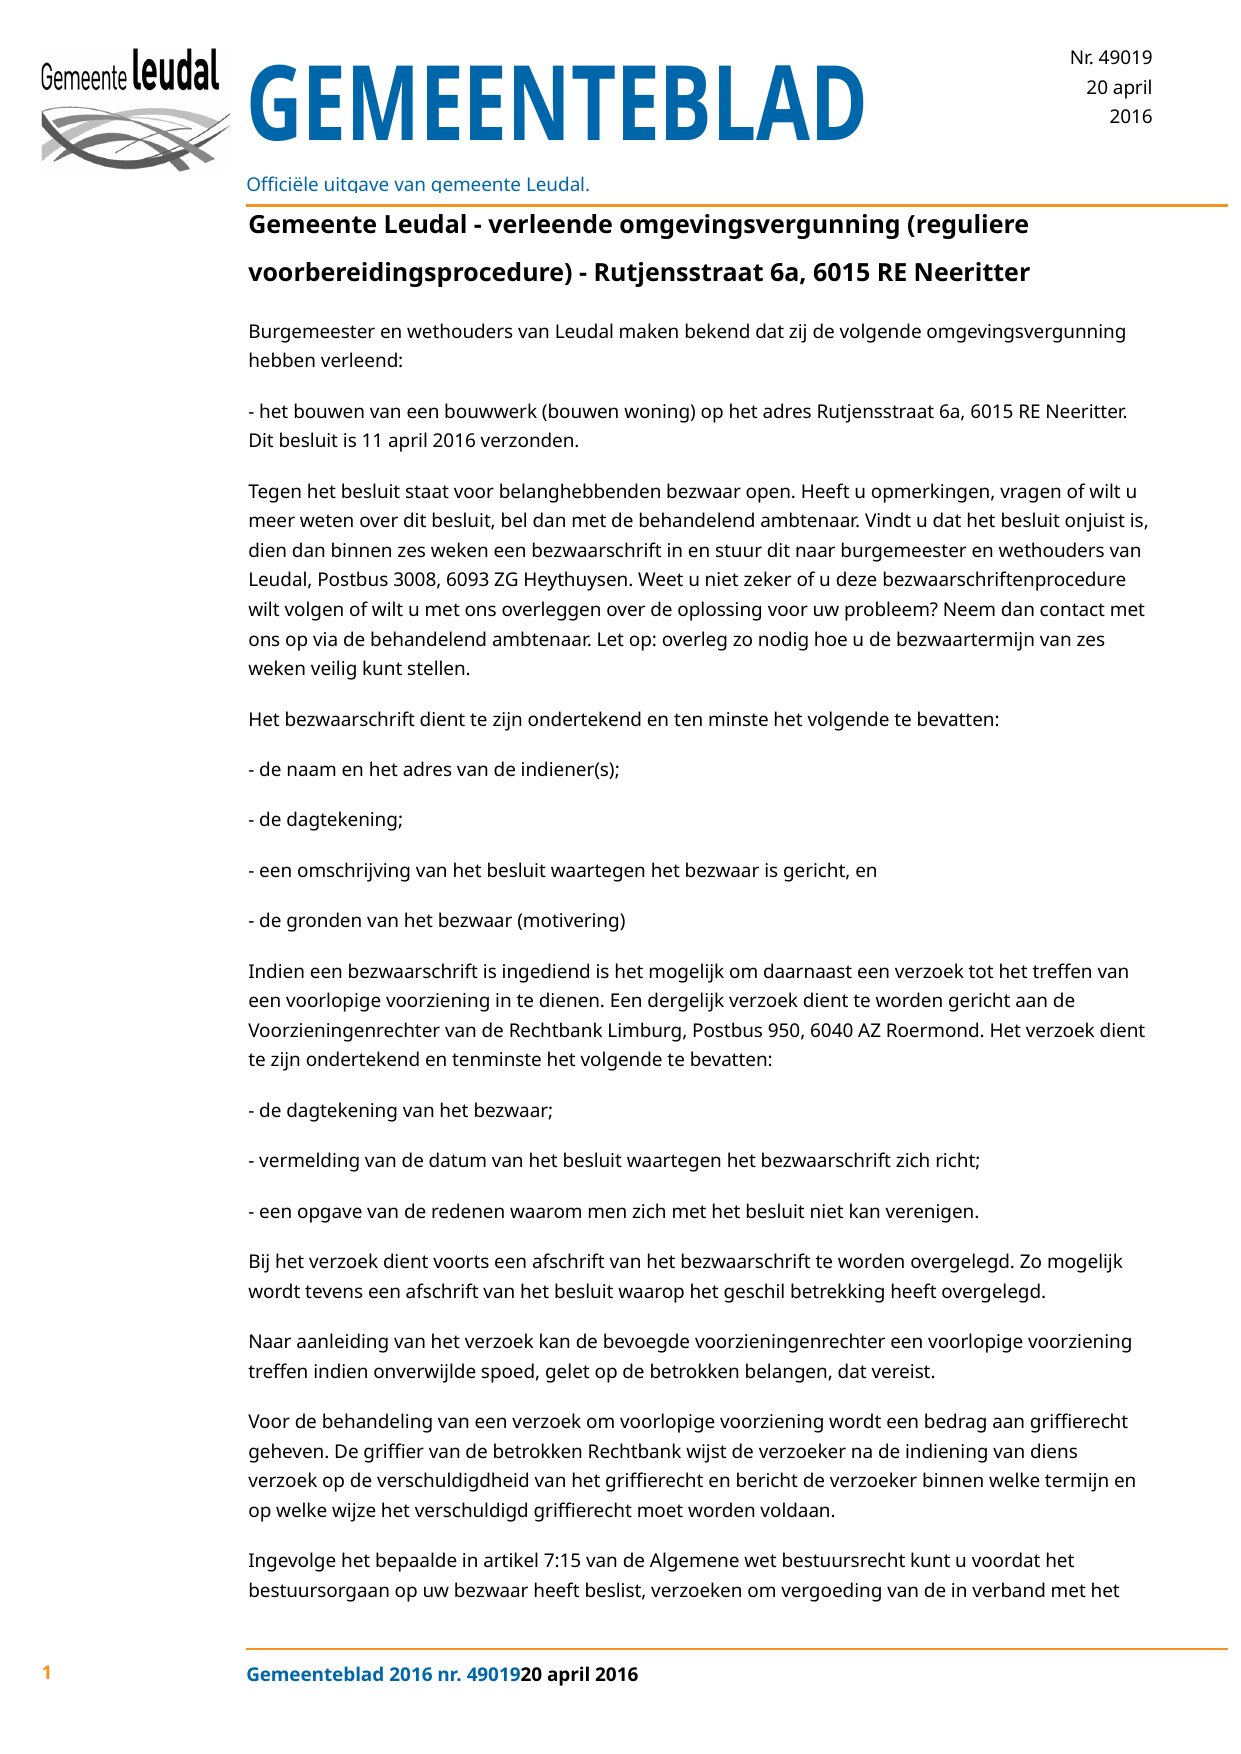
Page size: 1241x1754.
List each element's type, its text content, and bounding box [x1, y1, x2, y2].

text Indien een bezwaarschrift is ingediend is het mogelijk om daarnaast een verzoek tot het treffen van een voorlopige voorziening in te dienen. Een dergelijk verzoek dient te worden gericht aan de Voorzieningenrechter van de Rechtbank Limburg, Postbus 950, 6040 AZ Roermond. Het verzoek dient te zijn ondertekend en tenminste het volgende te bevatten: [248, 958, 1152, 1072]
text - een opgave van de redenen waarom men zich met het besluit niet kan verenigen. [248, 1198, 1152, 1224]
text - de dagtekening; [248, 807, 1152, 832]
text Gemeente Leudal - verleende omgevingsvergunning (reguliere voorbereidingsprocedure) - Rutjensstraat 6a, 6015 RE Neeritter [248, 207, 1152, 288]
text Burgemeester en wethouders van Leudal maken bekend dat zij de volgende omgevingsvergunning hebben verleend: [248, 318, 1152, 373]
text Ingevolge het bepaalde in artikel 7:15 van de Algemene wet bestuursrecht kunt u voordat het bestuursorgaan op uw bezwaar heeft beslist, verzoeken om vergoeding van de in verband met het [248, 1547, 1152, 1603]
text - een omschrijving van het besluit waartegen het bezwaar is gericht, en [248, 857, 1152, 883]
text - de dagtekening van het bezwaar; [248, 1097, 1152, 1123]
text - de naam en het adres van de indiener(s); [248, 756, 1152, 782]
text Tegen het besluit staat voor belanghebbenden bezwaar open. Heeft u opmerkingen, vragen of wilt u meer weten over dit besluit, bel dan met de behandelend ambtenaar. Vindt u dat het besluit onjuist is, dien dan binnen zes weken een bezwaarschrift in en stuur dit naar burgemeester en wethouders van Leudal, Postbus 3008, 6093 ZG Heythuysen. Weet u niet zeker of u deze bezwaarschriftenprocedure wilt volgen of wilt u met ons overleggen over de oplossing voor uw probleem? Neem dan contact met ons op via de behandelend ambtenaar. Let op: overleg zo nodig hoe u de bezwaartermijn van zes weken veilig kunt stellen. [248, 478, 1152, 681]
text Voor de behandeling van een verzoek om voorlopige voorziening wordt een bedrag aan griffierecht geheven. De griffier van de betrokken Rechtbank wijst de verzoeker na de indiening van diens verzoek op de verschuldigdheid van het griffierecht en bericht de verzoeker binnen welke termijn en op welke wijze het verschuldigd griffierecht moet worden voldaan. [248, 1408, 1152, 1523]
text - vermelding van de datum van het besluit waartegen het bezwaarschrift zich richt; [248, 1147, 1152, 1173]
text Het bezwaarschrift dient te zijn ondertekend en ten minste het volgende te bevatten: [248, 706, 1152, 732]
text Bij het verzoek dient voorts een afschrift van het bezwaarschrift te worden overgelegd. Zo mogelijk wordt tevens een afschrift van het besluit waarop het geschil betrekking heeft overgelegd. [248, 1248, 1152, 1304]
text - het bouwen van een bouwwerk (bouwen woning) op het adres Rutjensstraat 6a, 6015 RE Neeritter. Dit besluit is 11 april 2016 verzonden. [248, 398, 1152, 453]
picture [41, 47, 231, 172]
text - de gronden van het bezwaar (motivering) [248, 907, 1152, 933]
text Naar aanleiding van het verzoek kan de bevoegde voorzieningenrechter een voorlopige voorziening treffen indien onverwijlde spoed, gelet op de betrokken belangen, dat vereist. [248, 1328, 1152, 1384]
